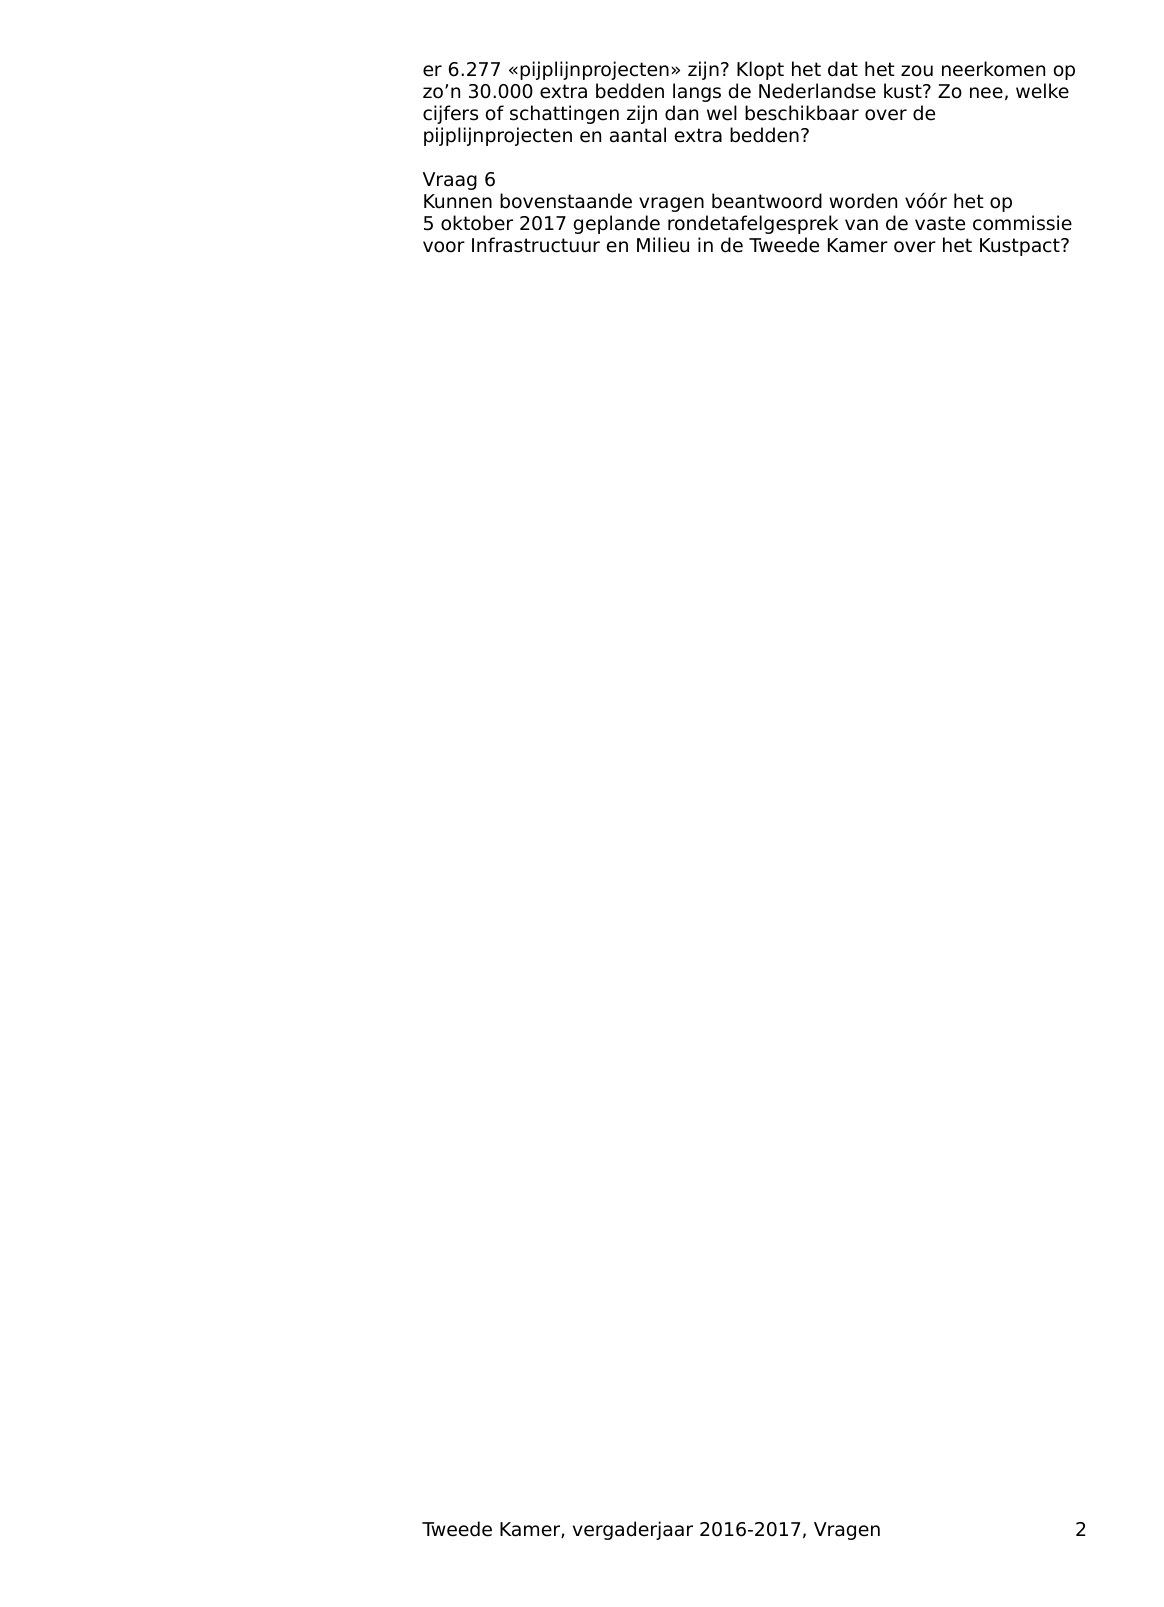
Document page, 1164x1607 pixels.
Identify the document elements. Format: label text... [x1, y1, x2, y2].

text er 6.277 «pijplijnprojecten» zijn? Klopt het dat het zou neerkomen op zo’n 30.000 extra bedden langs de Nederlandse kust? Zo nee, welke cijfers of schattingen zijn dan wel beschikbaar over de pijplijnprojecten en aantal extra bedden? [422, 59, 1087, 147]
text Kunnen bovenstaande vragen beantwoord worden vóór het op 5 oktober 2017 geplande rondetafelgesprek van de vaste commissie voor Infrastructuur en Milieu in de Tweede Kamer over het Kustpact? [422, 191, 1087, 257]
text Vraag 6 [422, 169, 1087, 191]
